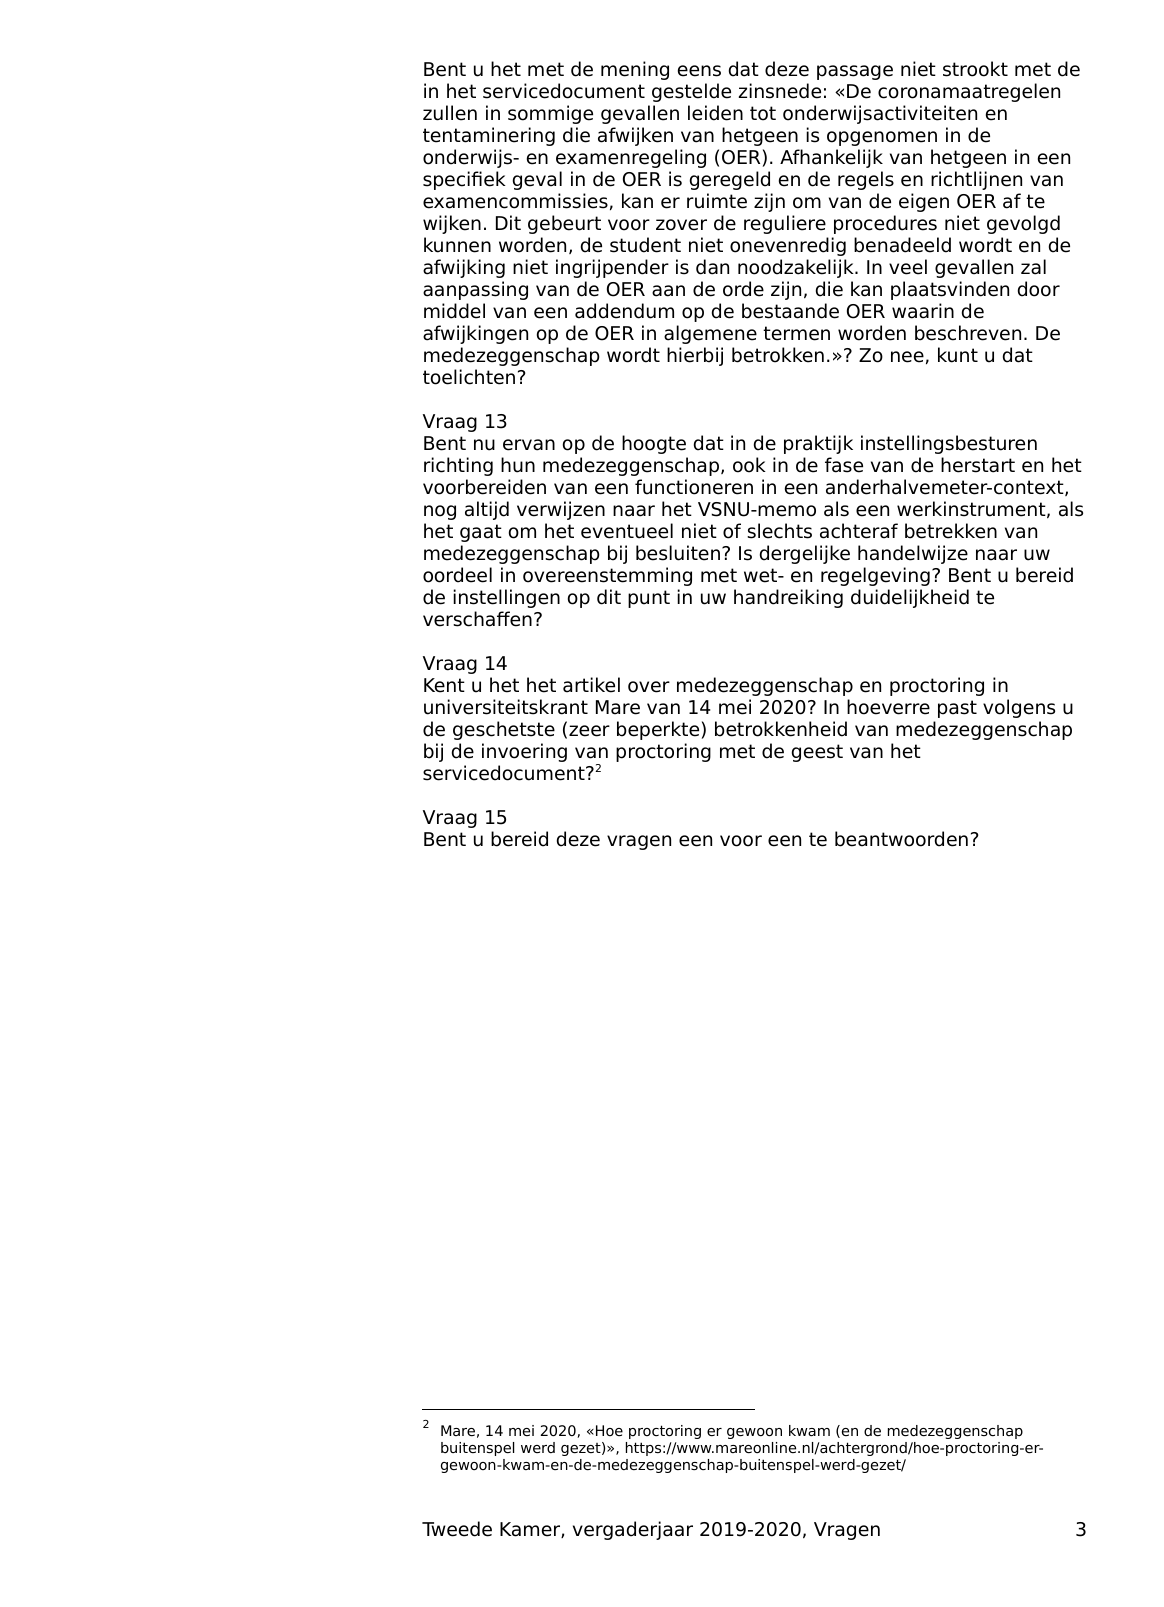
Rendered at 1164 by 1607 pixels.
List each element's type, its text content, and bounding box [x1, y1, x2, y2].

text Bent u bereid deze vragen een voor een te beantwoorden? [422, 829, 1087, 851]
text Vraag 13 [422, 411, 1087, 433]
text Mare, 14 mei 2020, «Hoe proctoring er gewoon kwam (en de medezeggenschap buitenspel werd gezet)», https://www.mareonline.nl/achtergrond/hoe-proctoring-er-gewoon-kwam-en-de-medezeggenschap-buitenspel-werd-gezet/ [422, 1418, 1087, 1474]
text Vraag 14 [422, 653, 1087, 675]
text Vraag 15 [422, 807, 1087, 829]
text Bent u het met de mening eens dat deze passage niet strookt met de in het servicedocument gestelde zinsnede: «De coronamaatregelen zullen in sommige gevallen leiden tot onderwijsactiviteiten en tentaminering die afwijken van hetgeen is opgenomen in de onderwijs- en examenregeling (OER). Afhankelijk van hetgeen in een specifiek geval in de OER is geregeld en de regels en richtlijnen van examencommissies, kan er ruimte zijn om van de eigen OER af te wijken. Dit gebeurt voor zover de reguliere procedures niet gevolgd kunnen worden, de student niet onevenredig benadeeld wordt en de afwijking niet ingrijpender is dan noodzakelijk. In veel gevallen zal aanpassing van de OER aan de orde zijn, die kan plaatsvinden door middel van een addendum op de bestaande OER waarin de afwijkingen op de OER in algemene termen worden beschreven. De medezeggenschap wordt hierbij betrokken.»? Zo nee, kunt u dat toelichten? [422, 59, 1087, 389]
text Kent u het het artikel over medezeggenschap en proctoring in universiteitskrant Mare van 14 mei 2020? In hoeverre past volgens u de geschetste (zeer beperkte) betrokkenheid van medezeggenschap bij de invoering van proctoring met de geest van het servicedocument? [422, 675, 1087, 785]
text Bent nu ervan op de hoogte dat in de praktijk instellingsbesturen richting hun medezeggenschap, ook in de fase van de herstart en het voorbereiden van een functioneren in een anderhalvemeter-context, nog altijd verwijzen naar het VSNU-memo als een werkinstrument, als het gaat om het eventueel niet of slechts achteraf betrekken van medezeggenschap bij besluiten? Is dergelijke handelwijze naar uw oordeel in overeenstemming met wet- en regelgeving? Bent u bereid de instellingen op dit punt in uw handreiking duidelijkheid te verschaffen? [422, 433, 1087, 631]
